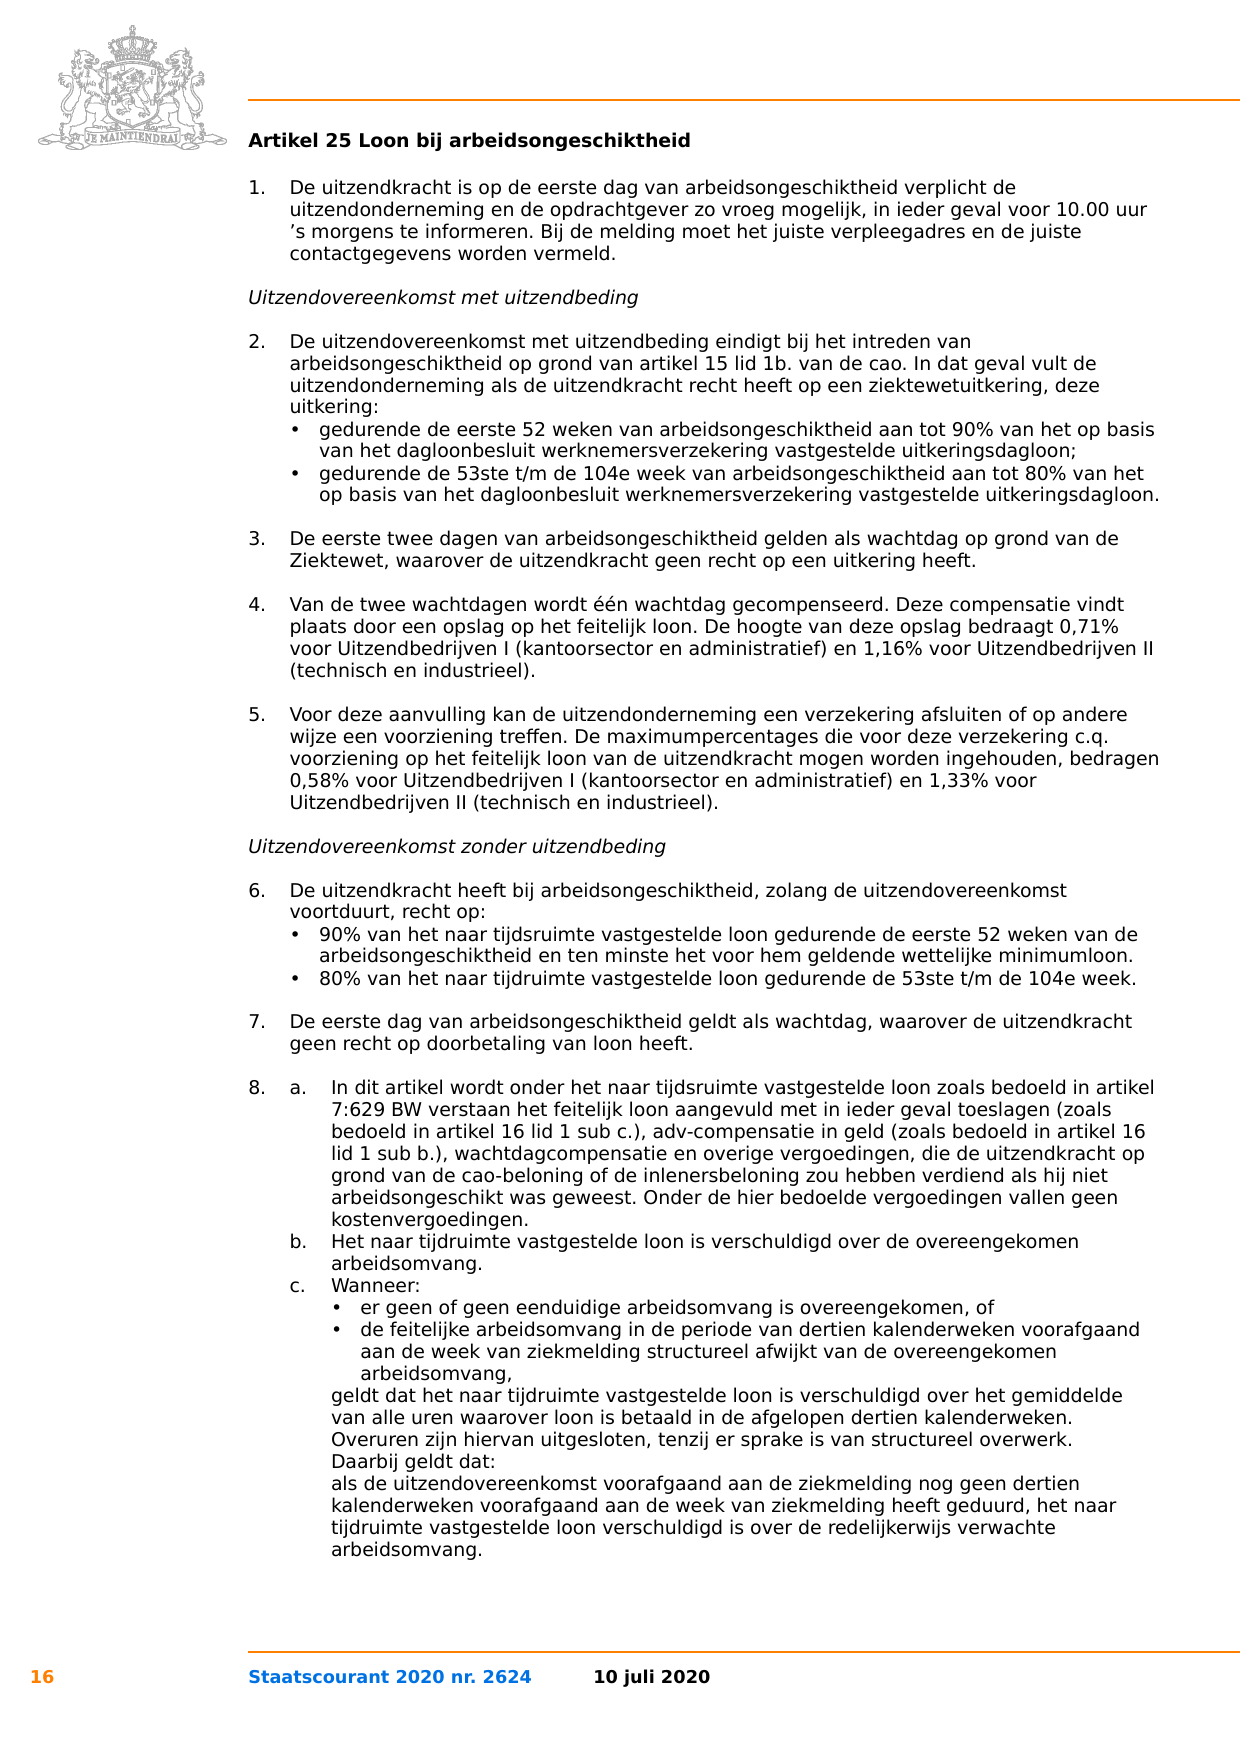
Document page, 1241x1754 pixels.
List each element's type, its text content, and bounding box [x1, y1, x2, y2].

text 6. De uitzendkracht heeft bij arbeidsongeschiktheid, zolang de uitzendovereenkomst voortduurt, recht op: [248, 879, 1163, 923]
text • gedurende de 53ste t/m de 104e week van arbeidsongeschiktheid aan tot 80% van het op basis van het dagloonbesluit werknemersverzekering vastgestelde uitkeringsdagloon. [289, 462, 1163, 506]
text 8. a. In dit artikel wordt onder het naar tijdsruimte vastgestelde loon zoals bedoeld in artikel 7:629 BW verstaan het feitelijk loon aangevuld met in ieder geval toeslagen (zoals bedoeld in artikel 16 lid 1 sub c.), adv-compensatie in geld (zoals bedoeld in artikel 16 lid 1 sub b.), wachtdagcompensatie en overige vergoedingen, die de uitzendkracht op grond van de cao-beloning of de inlenersbeloning zou hebben verdiend als hij niet arbeidsongeschikt was geweest. Onder de hier bedoelde vergoedingen vallen geen kostenvergoedingen. [248, 1077, 1163, 1231]
text 1. De uitzendkracht is op de eerste dag van arbeidsongeschiktheid verplicht de uitzendonderneming en de opdrachtgever zo vroeg mogelijk, in ieder geval voor 10.00 uur ’s morgens te informeren. Bij de melding moet het juiste verpleegadres en de juiste contactgegevens worden vermeld. [248, 177, 1163, 265]
text 5. Voor deze aanvulling kan de uitzendonderneming een verzekering afsluiten of op andere wijze een voorziening treffen. De maximumpercentages die voor deze verzekering c.q. voorziening op het feitelijk loon van de uitzendkracht mogen worden ingehouden, bedragen 0,58% voor Uitzendbedrijven I (kantoorsector en administratief) en 1,33% voor Uitzendbedrijven II (technisch en industrieel). [248, 704, 1163, 814]
text 7. De eerste dag van arbeidsongeschiktheid geldt als wachtdag, waarover de uitzendkracht geen recht op doorbetaling van loon heeft. [248, 1011, 1163, 1055]
picture [38, 25, 227, 150]
text • er geen of geen eenduidige arbeidsomvang is overeengekomen, of [331, 1297, 1163, 1319]
text • gedurende de eerste 52 weken van arbeidsongeschiktheid aan tot 90% van het op basis van het dagloonbesluit werknemersverzekering vastgestelde uitkeringsdagloon; [289, 418, 1163, 462]
subtitle Uitzendovereenkomst zonder uitzendbeding [248, 836, 1163, 858]
text • 80% van het naar tijdruimte vastgestelde loon gedurende de 53ste t/m de 104e week. [289, 967, 1163, 989]
text 2. De uitzendovereenkomst met uitzendbeding eindigt bij het intreden van arbeidsongeschiktheid op grond van artikel 15 lid 1b. van de cao. In dat geval vult de uitzendonderneming als de uitzendkracht recht heeft op een ziektewetuitkering, deze uitkering: [248, 331, 1163, 418]
text Daarbij geldt dat: [331, 1451, 1163, 1473]
text geldt dat het naar tijdruimte vastgestelde loon is verschuldigd over het gemiddelde van alle uren waarover loon is betaald in de afgelopen dertien kalenderweken. Overuren zijn hiervan uitgesloten, tenzij er sprake is van structureel overwerk. [331, 1385, 1163, 1451]
text 3. De eerste twee dagen van arbeidsongeschiktheid gelden als wachtdag op grond van de Ziektewet, waarover de uitzendkracht geen recht op een uitkering heeft. [248, 528, 1163, 572]
subtitle Uitzendovereenkomst met uitzendbeding [248, 287, 1163, 309]
text 4. Van de twee wachtdagen wordt één wachtdag gecompenseerd. Deze compensatie vindt plaats door een opslag op het feitelijk loon. De hoogte van deze opslag bedraagt 0,71% voor Uitzendbedrijven I (kantoorsector en administratief) en 1,16% voor Uitzendbedrijven II (technisch en industrieel). [248, 594, 1163, 682]
text als de uitzendovereenkomst voorafgaand aan de ziekmelding nog geen dertien kalenderweken voorafgaand aan de week van ziekmelding heeft geduurd, het naar tijdruimte vastgestelde loon verschuldigd is over de redelijkerwijs verwachte arbeidsomvang. [331, 1473, 1163, 1561]
text • 90% van het naar tijdsruimte vastgestelde loon gedurende de eerste 52 weken van de arbeidsongeschiktheid en ten minste het voor hem geldende wettelijke minimumloon. [289, 923, 1163, 967]
text • de feitelijke arbeidsomvang in de periode van dertien kalenderweken voorafgaand aan de week van ziekmelding structureel afwijkt van de overeengekomen arbeidsomvang, [331, 1319, 1163, 1385]
text c. Wanneer: [289, 1275, 1163, 1297]
text b. Het naar tijdruimte vastgestelde loon is verschuldigd over de overeengekomen arbeidsomvang. [289, 1231, 1163, 1275]
subtitle Artikel 25 Loon bij arbeidsongeschiktheid [248, 130, 1163, 152]
